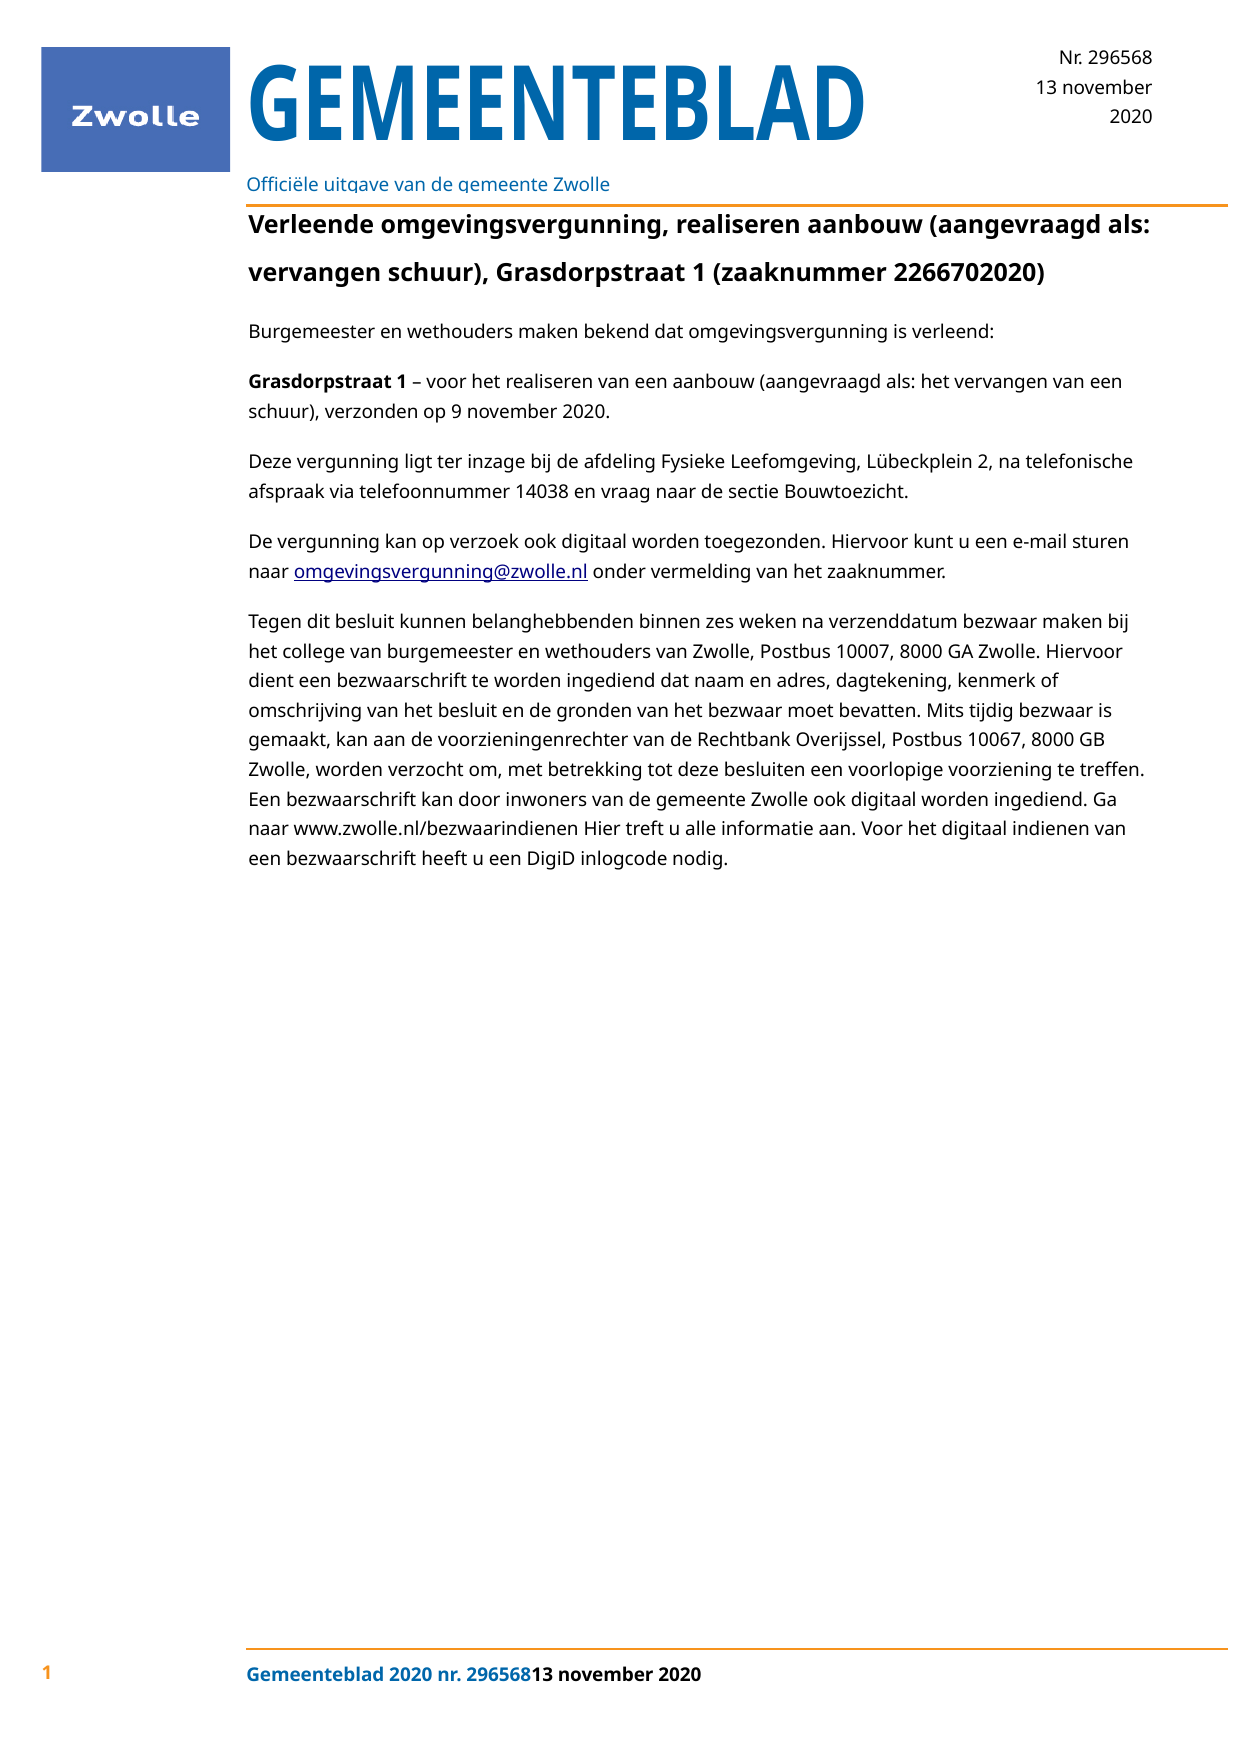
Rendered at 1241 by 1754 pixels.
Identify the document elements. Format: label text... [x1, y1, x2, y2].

picture [41, 47, 231, 172]
text Burgemeester en wethouders maken bekend dat omgevingsvergunning is verleend: [248, 318, 1152, 344]
text Tegen dit besluit kunnen belanghebbenden binnen zes weken na verzenddatum bezwaar maken bij het college van burgemeester en wethouders van Zwolle, Postbus 10007, 8000 GA Zwolle. Hiervoor dient een bezwaarschrift te worden ingediend dat naam en adres, dagtekening, kenmerk of omschrijving van het besluit en de gronden van het bezwaar moet bevatten. Mits tijdig bezwaar is gemaakt, kan aan de voorzieningenrechter van de Rechtbank Overijssel, Postbus 10067, 8000 GB Zwolle, worden verzocht om, met betrekking tot deze besluiten een voorlopige voorziening te treffen. Een bezwaarschrift kan door inwoners van de gemeente Zwolle ook digitaal worden ingediend. Ga naar www.zwolle.nl/bezwaarindienen Hier treft u alle informatie aan. Voor het digitaal indienen van een bezwaarschrift heeft u een DigiD inlogcode nodig. [248, 608, 1152, 871]
text Grasdorpstraat 1 – voor het realiseren van een aanbouw (aangevraagd als: het vervangen van een schuur), verzonden op 9 november 2020. [248, 368, 1152, 424]
text Deze vergunning ligt ter inzage bij de afdeling Fysieke Leefomgeving, Lübeckplein 2, na telefonische afspraak via telefoonnummer 14038 en vraag naar de sectie Bouwtoezicht. [248, 448, 1152, 504]
text De vergunning kan op verzoek ook digitaal worden toegezonden. Hiervoor kunt u een e-mail sturen naar omgevingsvergunning@zwolle.nl onder vermelding van het zaaknummer. [248, 528, 1152, 584]
text Verleende omgevingsvergunning, realiseren aanbouw (aangevraagd als: vervangen schuur), Grasdorpstraat 1 (zaaknummer 2266702020) [248, 207, 1152, 288]
